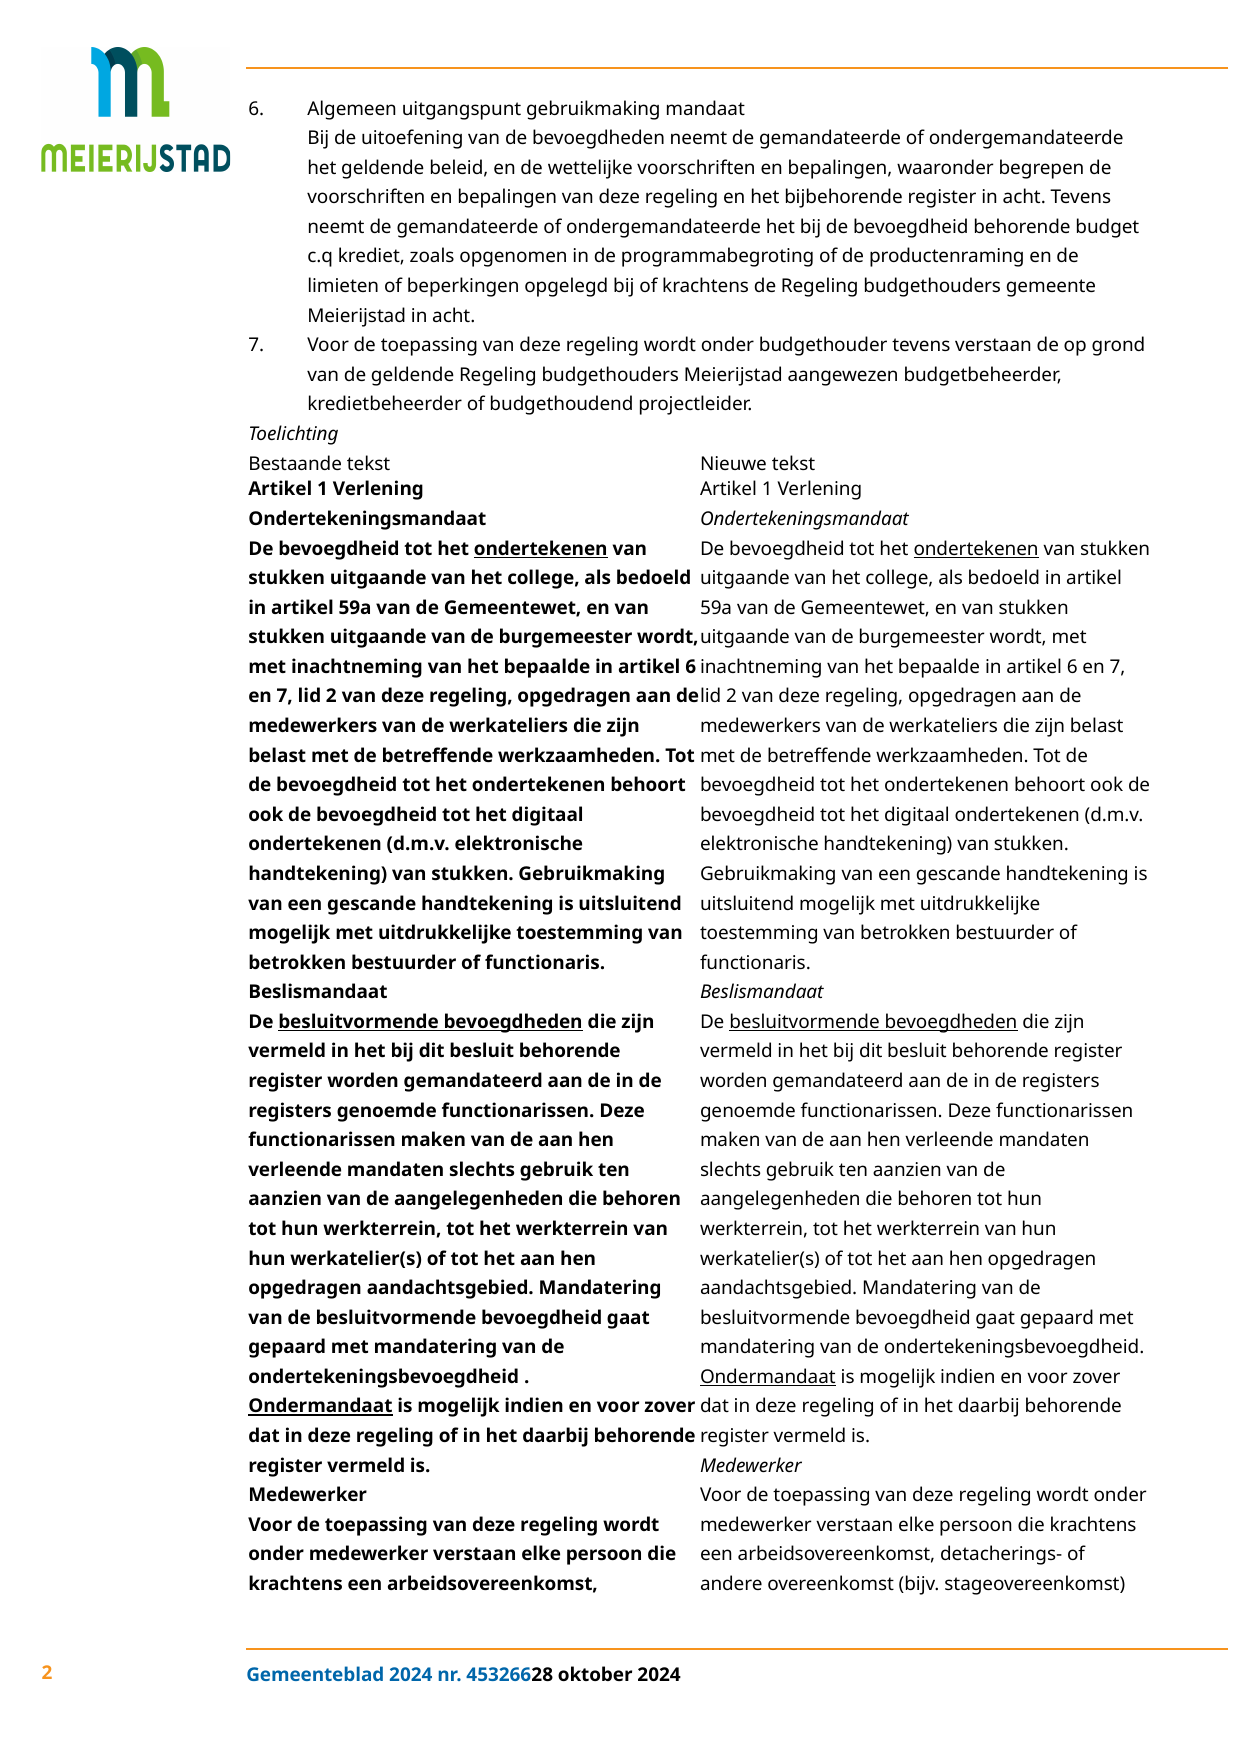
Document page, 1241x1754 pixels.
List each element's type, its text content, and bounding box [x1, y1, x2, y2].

table_cell Artikel 1 Verlening Ondertekeningsmandaat De bevoegdheid tot het ondertekenen van stukken uitgaande van het college, als bedoeld in artikel 59a van de Gemeentewet, en van stukken uitgaande van de burgemeester wordt, met inachtneming van het bepaalde in artikel 6 en 7, lid 2 van deze regeling, opgedragen aan de medewerkers van de werkateliers die zijn belast met de betreffende werkzaamheden. Tot de bevoegdheid tot het ondertekenen behoort ook de bevoegdheid tot het digitaal ondertekenen (d.m.v. elektronische handtekening) van stukken. Gebruikmaking van een gescande handtekening is uitsluitend mogelijk met uitdrukkelijke toestemming van betrokken bestuurder of functionaris. Beslismandaat De besluitvormende bevoegdheden die zijn vermeld in het bij dit besluit behorende register worden gemandateerd aan de in de registers genoemde functionarissen. Deze functionarissen maken van de aan hen verleende mandaten slechts gebruik ten aanzien van de aangelegenheden die behoren tot hun werkterrein, tot het werkterrein van hun werkatelier(s) of tot het aan hen opgedragen aandachtsgebied. Mandatering van de besluitvormende bevoegdheid gaat gepaard met mandatering van de ondertekeningsbevoegdheid . Ondermandaat is mogelijk indien en voor zover dat in deze regeling of in het daarbij behorende register vermeld is. Medewerker Voor de toepassing van deze regeling wordt onder medewerker verstaan elke persoon die krachtens een arbeidsovereenkomst, [248, 476, 700, 1596]
table_cell Artikel 1 Verlening Ondertekeningsmandaat De bevoegdheid tot het ondertekenen van stukken uitgaande van het college, als bedoeld in artikel 59a van de Gemeentewet, en van stukken uitgaande van de burgemeester wordt, met inachtneming van het bepaalde in artikel 6 en 7, lid 2 van deze regeling, opgedragen aan de medewerkers van de werkateliers die zijn belast met de betreffende werkzaamheden. Tot de bevoegdheid tot het ondertekenen behoort ook de bevoegdheid tot het digitaal ondertekenen (d.m.v. elektronische handtekening) van stukken. Gebruikmaking van een gescande handtekening is uitsluitend mogelijk met uitdrukkelijke toestemming van betrokken bestuurder of functionaris. Beslismandaat De besluitvormende bevoegdheden die zijn vermeld in het bij dit besluit behorende register worden gemandateerd aan de in de registers genoemde functionarissen. Deze functionarissen maken van de aan hen verleende mandaten slechts gebruik ten aanzien van de aangelegenheden die behoren tot hun werkterrein, tot het werkterrein van hun werkatelier(s) of tot het aan hen opgedragen aandachtsgebied. Mandatering van de besluitvormende bevoegdheid gaat gepaard met mandatering van de ondertekeningsbevoegdheid. Ondermandaat is mogelijk indien en voor zover dat in deze regeling of in het daarbij behorende register vermeld is. Medewerker Voor de toepassing van deze regeling wordt onder medewerker verstaan elke persoon die krachtens een arbeidsovereenkomst, detacherings- of andere overeenkomst (bijv. stageovereenkomst) [700, 476, 1152, 1596]
table_header Bestaande tekst [248, 450, 700, 476]
list Voor de toepassing van deze regeling wordt onder budgethouder tevens verstaan de op grond van de geldende Regeling budgethouders Meierijstad aangewezen budgetbeheerder, kredietbeheerder of budgethoudend projectleider. [248, 331, 1152, 416]
picture [41, 47, 231, 172]
text Toelichting [248, 420, 1152, 446]
list Bij de uitoefening van de bevoegdheden neemt de gemandateerde of ondergemandateerde het geldende beleid, en de wettelijke voorschriften en bepalingen, waaronder begrepen de voorschriften en bepalingen van deze regeling en het bijbehorende register in acht. Tevens neemt de gemandateerde of ondergemandateerde het bij de bevoegdheid behorende budget c.q krediet, zoals opgenomen in de programmabegroting of de productenraming en de limieten of beperkingen opgelegd bij of krachtens de Regeling budgethouders gemeente Meierijstad in acht. [248, 124, 1152, 328]
list Algemeen uitgangspunt gebruikmaking mandaat [248, 95, 1152, 121]
table_header Nieuwe tekst [700, 450, 1152, 476]
